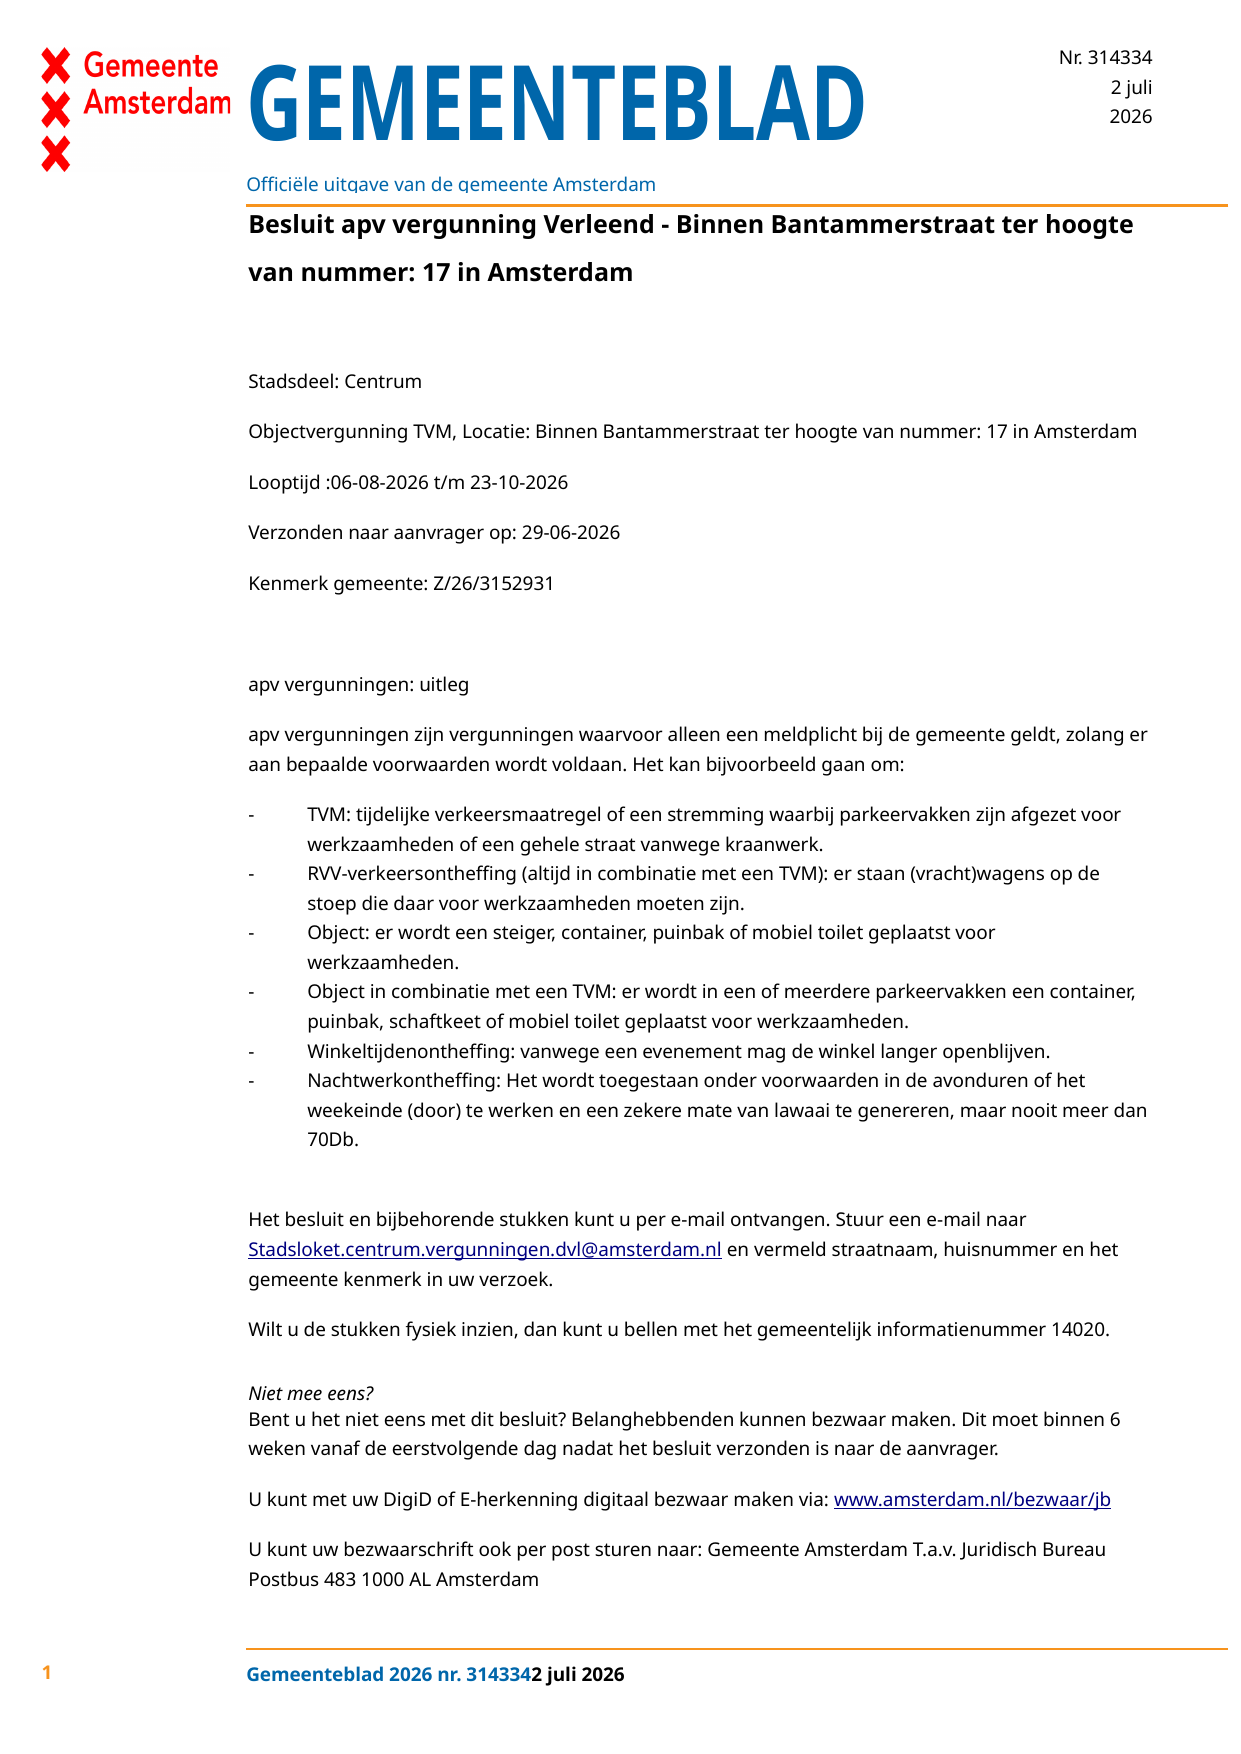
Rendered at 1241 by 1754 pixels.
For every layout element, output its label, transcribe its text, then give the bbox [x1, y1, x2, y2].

picture [41, 47, 231, 172]
text Verzonden naar aanvrager op: 29-06-2026 [248, 519, 1152, 545]
text Wilt u de stukken fysiek inzien, dan kunt u bellen met het gemeentelijk informatienummer 14020. [248, 1316, 1152, 1342]
text Looptijd :06-08-2026 t/m 23-10-2026 [248, 469, 1152, 495]
list Winkeltijdenontheffing: vanwege een evenement mag de winkel langer openblijven. [248, 1038, 1152, 1064]
list Object in combinatie met een TVM: er wordt in een of meerdere parkeervakken een container, puinbak, schaftkeet of mobiel toilet geplaatst voor werkzaamheden. [248, 979, 1152, 1034]
text apv vergunningen: uitleg [248, 671, 1152, 697]
list RVV-verkeersontheffing (altijd in combinatie met een TVM): er staan (vracht)wagens op de stoep die daar voor werkzaamheden moeten zijn. [248, 860, 1152, 916]
text Objectvergunning TVM, Locatie: Binnen Bantammerstraat ter hoogte van nummer: 17 in Amsterdam [248, 419, 1152, 444]
text U kunt met uw DigiD of E-herkenning digitaal bezwaar maken via: www.amsterdam.nl/bezwaar/jb [248, 1486, 1152, 1512]
list Object: er wordt een steiger, container, puinbak of mobiel toilet geplaatst voor werkzaamheden. [248, 919, 1152, 975]
text apv vergunningen zijn vergunningen waarvoor alleen een meldplicht bij de gemeente geldt, zolang er aan bepaalde voorwaarden wordt voldaan. Het kan bijvoorbeeld gaan om: [248, 721, 1152, 777]
list Nachtwerkontheffing: Het wordt toegestaan onder voorwaarden in de avonduren of het weekeinde (door) te werken en een zekere mate van lawaai te genereren, maar nooit meer dan 70Db. [248, 1067, 1152, 1152]
text Besluit apv vergunning Verleend - Binnen Bantammerstraat ter hoogte van nummer: 17 in Amsterdam [248, 207, 1152, 288]
text Kenmerk gemeente: Z/26/3152931 [248, 570, 1152, 596]
text Niet mee eens? [248, 1380, 1152, 1406]
text Bent u het niet eens met dit besluit? Belanghebbenden kunnen bezwaar maken. Dit moet binnen 6 weken vanaf de eerstvolgende dag nadat het besluit verzonden is naar de aanvrager. [248, 1406, 1152, 1461]
text Stadsdeel: Centrum [248, 368, 1152, 394]
text U kunt uw bezwaarschrift ook per post sturen naar: Gemeente Amsterdam T.a.v. Juridisch Bureau Postbus 483 1000 AL Amsterdam [248, 1536, 1152, 1592]
text Het besluit en bijbehorende stukken kunt u per e-mail ontvangen. Stuur een e-mail naar Stadsloket.centrum.vergunningen.dvl@amsterdam.nl en vermeld straatnaam, huisnummer en het gemeente kenmerk in uw verzoek. [248, 1207, 1152, 1292]
list TVM: tijdelijke verkeersmaatregel of een stremming waarbij parkeervakken zijn afgezet voor werkzaamheden of een gehele straat vanwege kraanwerk. [248, 801, 1152, 857]
